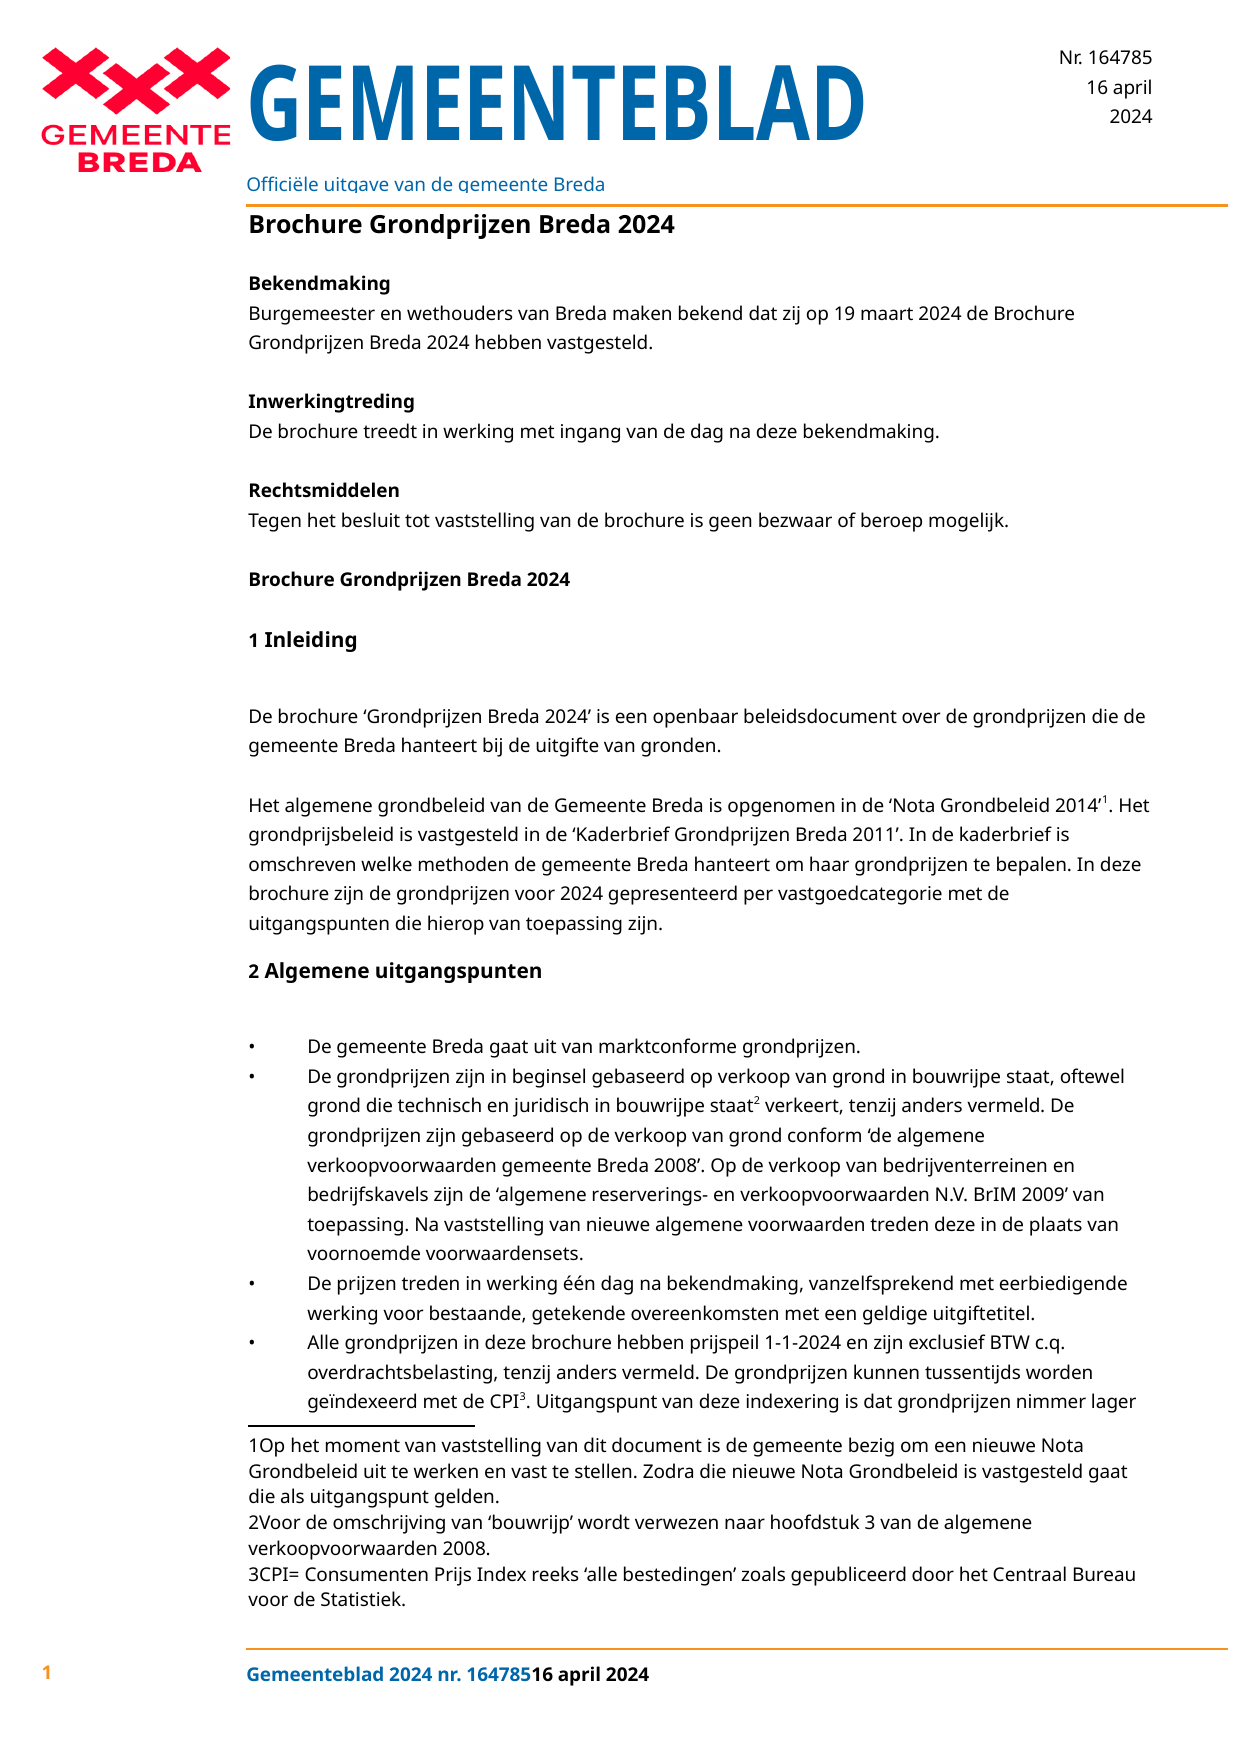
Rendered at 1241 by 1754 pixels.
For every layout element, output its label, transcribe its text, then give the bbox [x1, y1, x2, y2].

text Brochure Grondprijzen Breda 2024 [248, 566, 1152, 592]
list De grondprijzen zijn in beginsel gebaseerd op verkoop van grond in bouwrijpe staat, oftewel grond die technisch en juridisch in bouwrijpe staat verkeert, tenzij anders vermeld. De grondprijzen zijn gebaseerd op de verkoop van grond conform ‘de algemene verkoopvoorwaarden gemeente Breda 2008’. Op de verkoop van bedrijventerreinen en bedrijfskavels zijn de ‘algemene reserverings- en verkoopvoorwaarden N.V. BrIM 2009’ van toepassing. Na vaststelling van nieuwe algemene voorwaarden treden deze in de plaats van voornoemde voorwaardensets. [248, 1063, 1152, 1266]
list CPI= Consumenten Prijs Index reeks ‘alle bestedingen’ zoals gepubliceerd door het Centraal Bureau voor de Statistiek. [248, 1561, 1152, 1612]
picture [41, 47, 231, 172]
list De prijzen treden in werking één dag na bekendmaking, vanzelfsprekend met eerbiedigende werking voor bestaande, getekende overeenkomsten met een geldige uitgiftetitel. [248, 1270, 1152, 1325]
text De brochure treedt in werking met ingang van de dag na deze bekendmaking. [248, 418, 1152, 444]
list De gemeente Breda gaat uit van marktconforme grondprijzen. [248, 1033, 1152, 1059]
list Alle grondprijzen in deze brochure hebben prijspeil 1-1-2024 en zijn exclusief BTW c.q. overdrachtsbelasting, tenzij anders vermeld. De grondprijzen kunnen tussentijds worden geïndexeerd met de CPI. Uitgangspunt van deze indexering is dat grondprijzen nimmer lager [248, 1329, 1152, 1414]
text 2 Algemene uitgangspunten [248, 956, 1152, 984]
text Burgemeester en wethouders van Breda maken bekend dat zij op 19 maart 2024 de Brochure Grondprijzen Breda 2024 hebben vastgesteld. [248, 300, 1152, 355]
text Brochure Grondprijzen Breda 2024 [248, 207, 1152, 241]
text 1 Inleiding [248, 625, 1152, 654]
text Het algemene grondbeleid van de Gemeente Breda is opgenomen in de ‘Nota Grondbeleid 2014’. Het grondprijsbeleid is vastgesteld in de ‘Kaderbrief Grondprijzen Breda 2011’. In de kaderbrief is omschreven welke methoden de gemeente Breda hanteert om haar grondprijzen te bepalen. In deze brochure zijn de grondprijzen voor 2024 gepresenteerd per vastgoedcategorie met de uitgangspunten die hierop van toepassing zijn. [248, 792, 1152, 936]
text Inwerkingtreding [248, 389, 1152, 414]
list Voor de omschrijving van ‘bouwrijp’ wordt verwezen naar hoofdstuk 3 van de algemene verkoopvoorwaarden 2008. [248, 1509, 1152, 1561]
text Op het moment van vaststelling van dit document is de gemeente bezig om een nieuwe Nota Grondbeleid uit te werken en vast te stellen. Zodra die nieuwe Nota Grondbeleid is vastgesteld gaat die als uitgangspunt gelden. [248, 1432, 1152, 1509]
text Bekendmaking [248, 270, 1152, 296]
text Rechtsmiddelen [248, 477, 1152, 503]
text Tegen het besluit tot vaststelling van de brochure is geen bezwaar of beroep mogelijk. [248, 507, 1152, 533]
text De brochure ‘Grondprijzen Breda 2024’ is een openbaar beleidsdocument over de grondprijzen die de gemeente Breda hanteert bij de uitgifte van gronden. [248, 703, 1152, 758]
